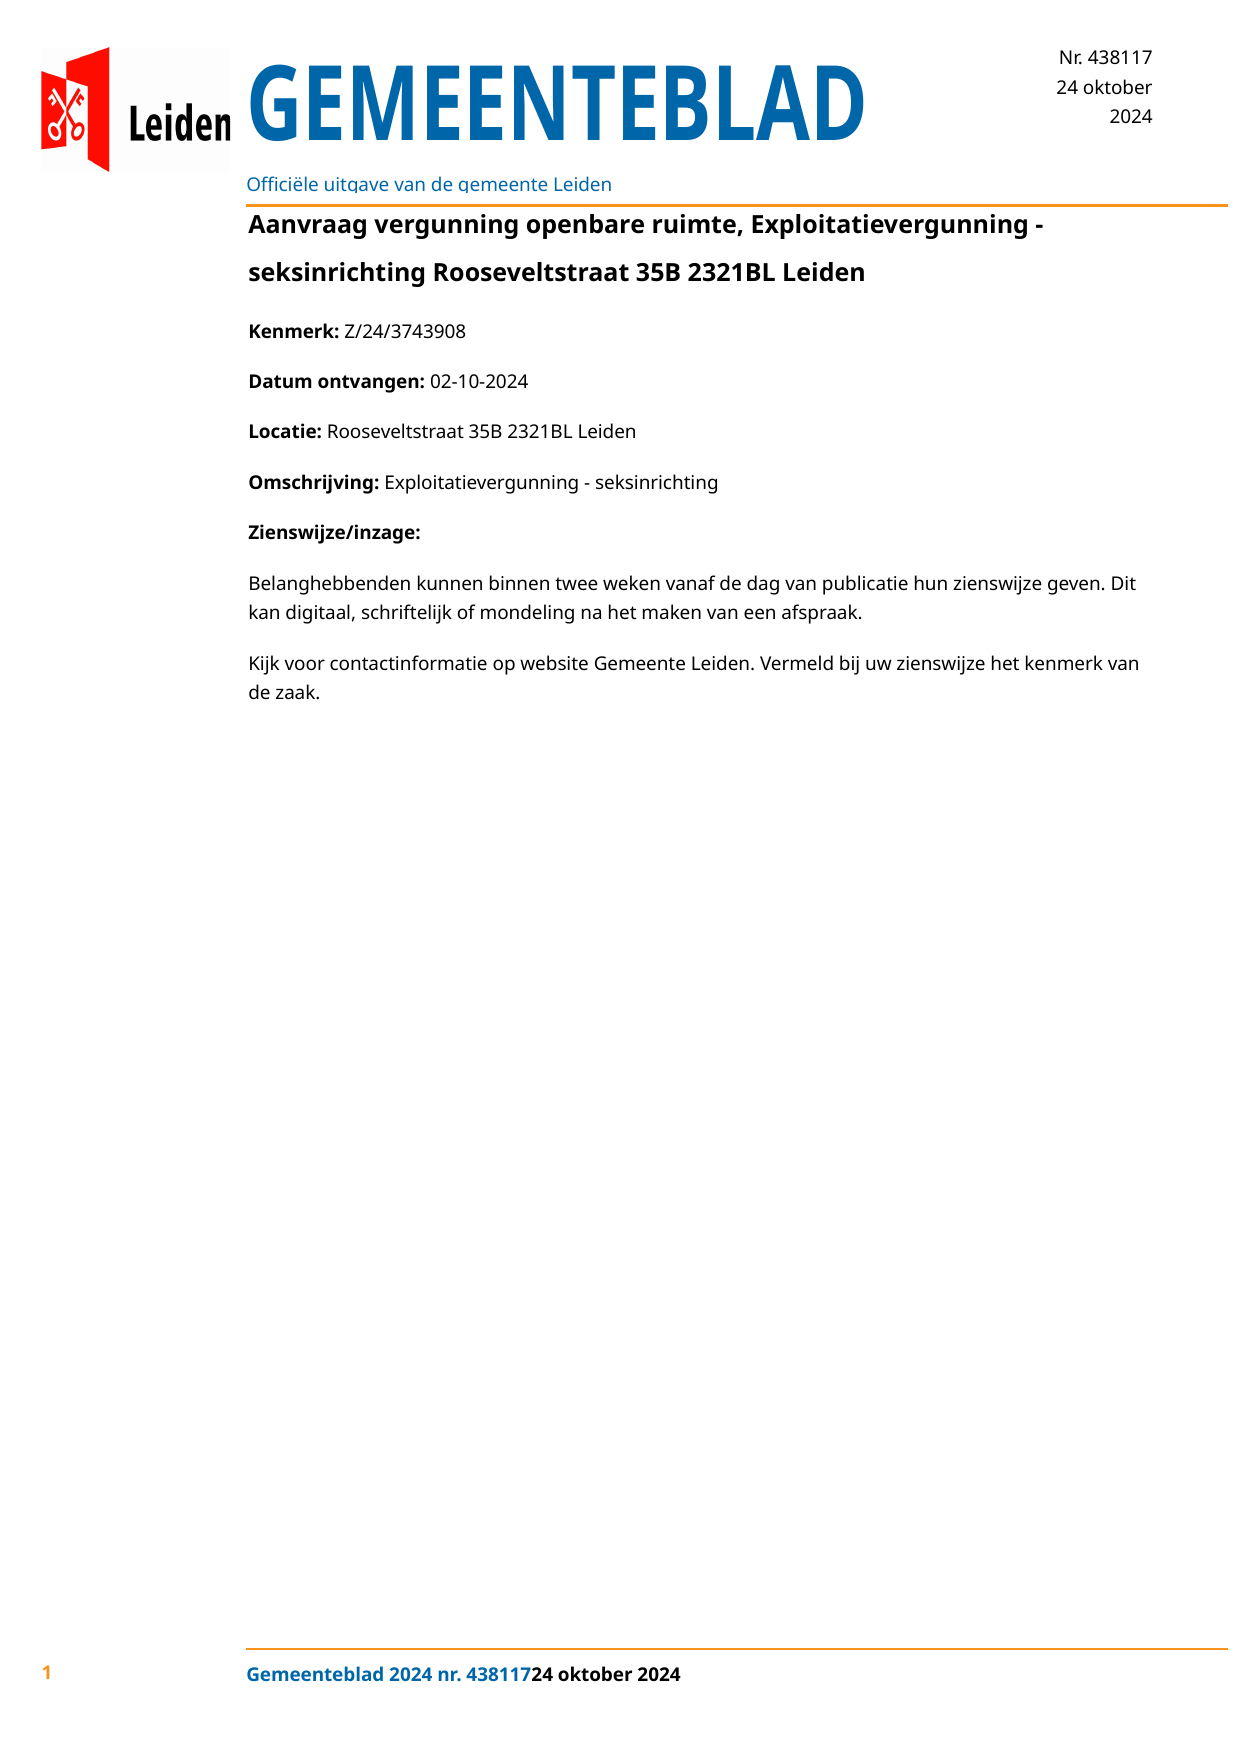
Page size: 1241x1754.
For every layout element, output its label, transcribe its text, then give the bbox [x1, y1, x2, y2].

text Kijk voor contactinformatie op website Gemeente Leiden. Vermeld bij uw zienswijze het kenmerk van de zaak. [248, 650, 1152, 705]
text Zienswijze/inzage: [248, 519, 1152, 545]
text Aanvraag vergunning openbare ruimte, Exploitatievergunning - seksinrichting Rooseveltstraat 35B 2321BL Leiden [248, 207, 1152, 288]
text Kenmerk: Z/24/3743908 [248, 318, 1152, 344]
text Belanghebbenden kunnen binnen twee weken vanaf de dag van publicatie hun zienswijze geven. Dit kan digitaal, schriftelijk of mondeling na het maken van een afspraak. [248, 570, 1152, 625]
text Omschrijving: Exploitatievergunning - seksinrichting [248, 469, 1152, 495]
text Locatie: Rooseveltstraat 35B 2321BL Leiden [248, 419, 1152, 444]
picture [41, 47, 231, 172]
text Datum ontvangen: 02-10-2024 [248, 368, 1152, 394]
